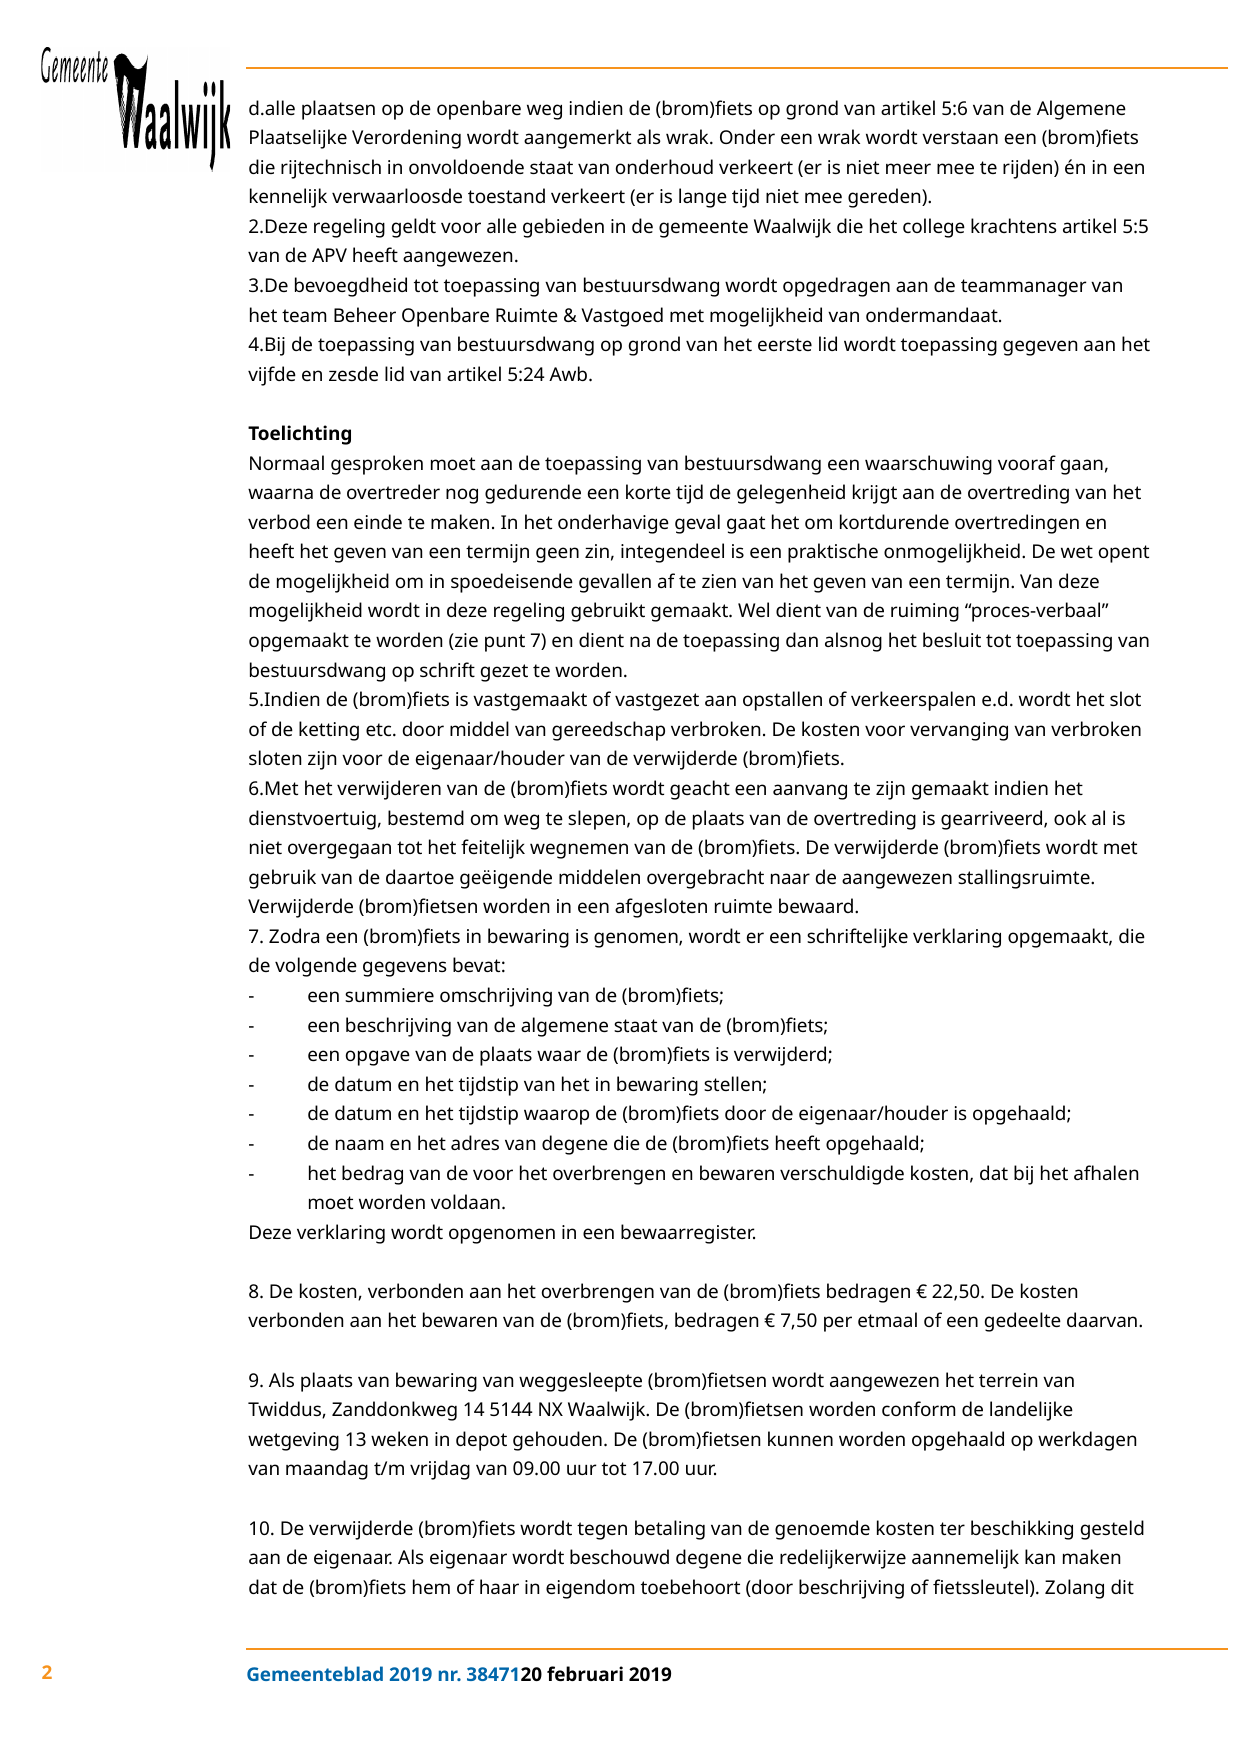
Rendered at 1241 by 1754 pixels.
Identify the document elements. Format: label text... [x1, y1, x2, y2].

text 9. Als plaats van bewaring van weggesleepte (brom)fietsen wordt aangewezen het terrein van Twiddus, Zanddonkweg 14 5144 NX Waalwijk. De (brom)fietsen worden conform de landelijke wetgeving 13 weken in depot gehouden. De (brom)fietsen kunnen worden opgehaald op werkdagen van maandag t/m vrijdag van 09.00 uur tot 17.00 uur. [248, 1367, 1152, 1481]
text 4.Bij de toepassing van bestuursdwang op grond van het eerste lid wordt toepassing gegeven aan het vijfde en zesde lid van artikel 5:24 Awb. [248, 331, 1152, 387]
list een summiere omschrijving van de (brom)fiets; [248, 982, 1152, 1008]
text Deze verklaring wordt opgenomen in een bewaarregister. [248, 1219, 1152, 1245]
text Toelichting [248, 420, 1152, 446]
list het bedrag van de voor het overbrengen en bewaren verschuldigde kosten, dat bij het afhalen moet worden voldaan. [248, 1160, 1152, 1215]
list de datum en het tijdstip van het in bewaring stellen; [248, 1071, 1152, 1097]
text 2.Deze regeling geldt voor alle gebieden in de gemeente Waalwijk die het college krachtens artikel 5:5 van de APV heeft aangewezen. [248, 213, 1152, 268]
text Normaal gesproken moet aan de toepassing van bestuursdwang een waarschuwing vooraf gaan, waarna de overtreder nog gedurende een korte tijd de gelegenheid krijgt aan de overtreding van het verbod een einde te maken. In het onderhavige geval gaat het om kortdurende overtredingen en heeft het geven van een termijn geen zin, integendeel is een praktische onmogelijkheid. De wet opent de mogelijkheid om in spoedeisende gevallen af te zien van het geven van een termijn. Van deze mogelijkheid wordt in deze regeling gebruikt gemaakt. Wel dient van de ruiming “proces-verbaal” opgemaakt te worden (zie punt 7) en dient na de toepassing dan alsnog het besluit tot toepassing van bestuursdwang op schrift gezet te worden. [248, 450, 1152, 683]
list de naam en het adres van degene die de (brom)fiets heeft opgehaald; [248, 1130, 1152, 1156]
text d.alle plaatsen op de openbare weg indien de (brom)fiets op grond van artikel 5:6 van de Algemene Plaatselijke Verordening wordt aangemerkt als wrak. Onder een wrak wordt verstaan een (brom)fiets die rijtechnisch in onvoldoende staat van onderhoud verkeert (er is niet meer mee te rijden) én in een kennelijk verwaarloosde toestand verkeert (er is lange tijd niet mee gereden). [248, 95, 1152, 209]
text 5.Indien de (brom)fiets is vastgemaakt of vastgezet aan opstallen of verkeerspalen e.d. wordt het slot of de ketting etc. door middel van gereedschap verbroken. De kosten voor vervanging van verbroken sloten zijn voor de eigenaar/houder van de verwijderde (brom)fiets. [248, 686, 1152, 771]
text 6.Met het verwijderen van de (brom)fiets wordt geacht een aanvang te zijn gemaakt indien het dienstvoertuig, bestemd om weg te slepen, op de plaats van de overtreding is gearriveerd, ook al is niet overgegaan tot het feitelijk wegnemen van de (brom)fiets. De verwijderde (brom)fiets wordt met gebruik van de daartoe geëigende middelen overgebracht naar de aangewezen stallingsruimte. Verwijderde (brom)fietsen worden in een afgesloten ruimte bewaard. [248, 775, 1152, 919]
text 3.De bevoegdheid tot toepassing van bestuursdwang wordt opgedragen aan de teammanager van het team Beheer Openbare Ruimte & Vastgoed met mogelijkheid van ondermandaat. [248, 272, 1152, 328]
list een beschrijving van de algemene staat van de (brom)fiets; [248, 1012, 1152, 1038]
picture [41, 47, 231, 172]
list een opgave van de plaats waar de (brom)fiets is verwijderd; [248, 1041, 1152, 1067]
text 10. De verwijderde (brom)fiets wordt tegen betaling van de genoemde kosten ter beschikking gesteld aan de eigenaar. Als eigenaar wordt beschouwd degene die redelijkerwijze aannemelijk kan maken dat de (brom)fiets hem of haar in eigendom toebehoort (door beschrijving of fietssleutel). Zolang dit [248, 1515, 1152, 1600]
text 7. Zodra een (brom)fiets in bewaring is genomen, wordt er een schriftelijke verklaring opgemaakt, die de volgende gegevens bevat: [248, 923, 1152, 978]
list de datum en het tijdstip waarop de (brom)fiets door de eigenaar/houder is opgehaald; [248, 1101, 1152, 1126]
text 8. De kosten, verbonden aan het overbrengen van de (brom)fiets bedragen € 22,50. De kosten verbonden aan het bewaren van de (brom)fiets, bedragen € 7,50 per etmaal of een gedeelte daarvan. [248, 1278, 1152, 1333]
